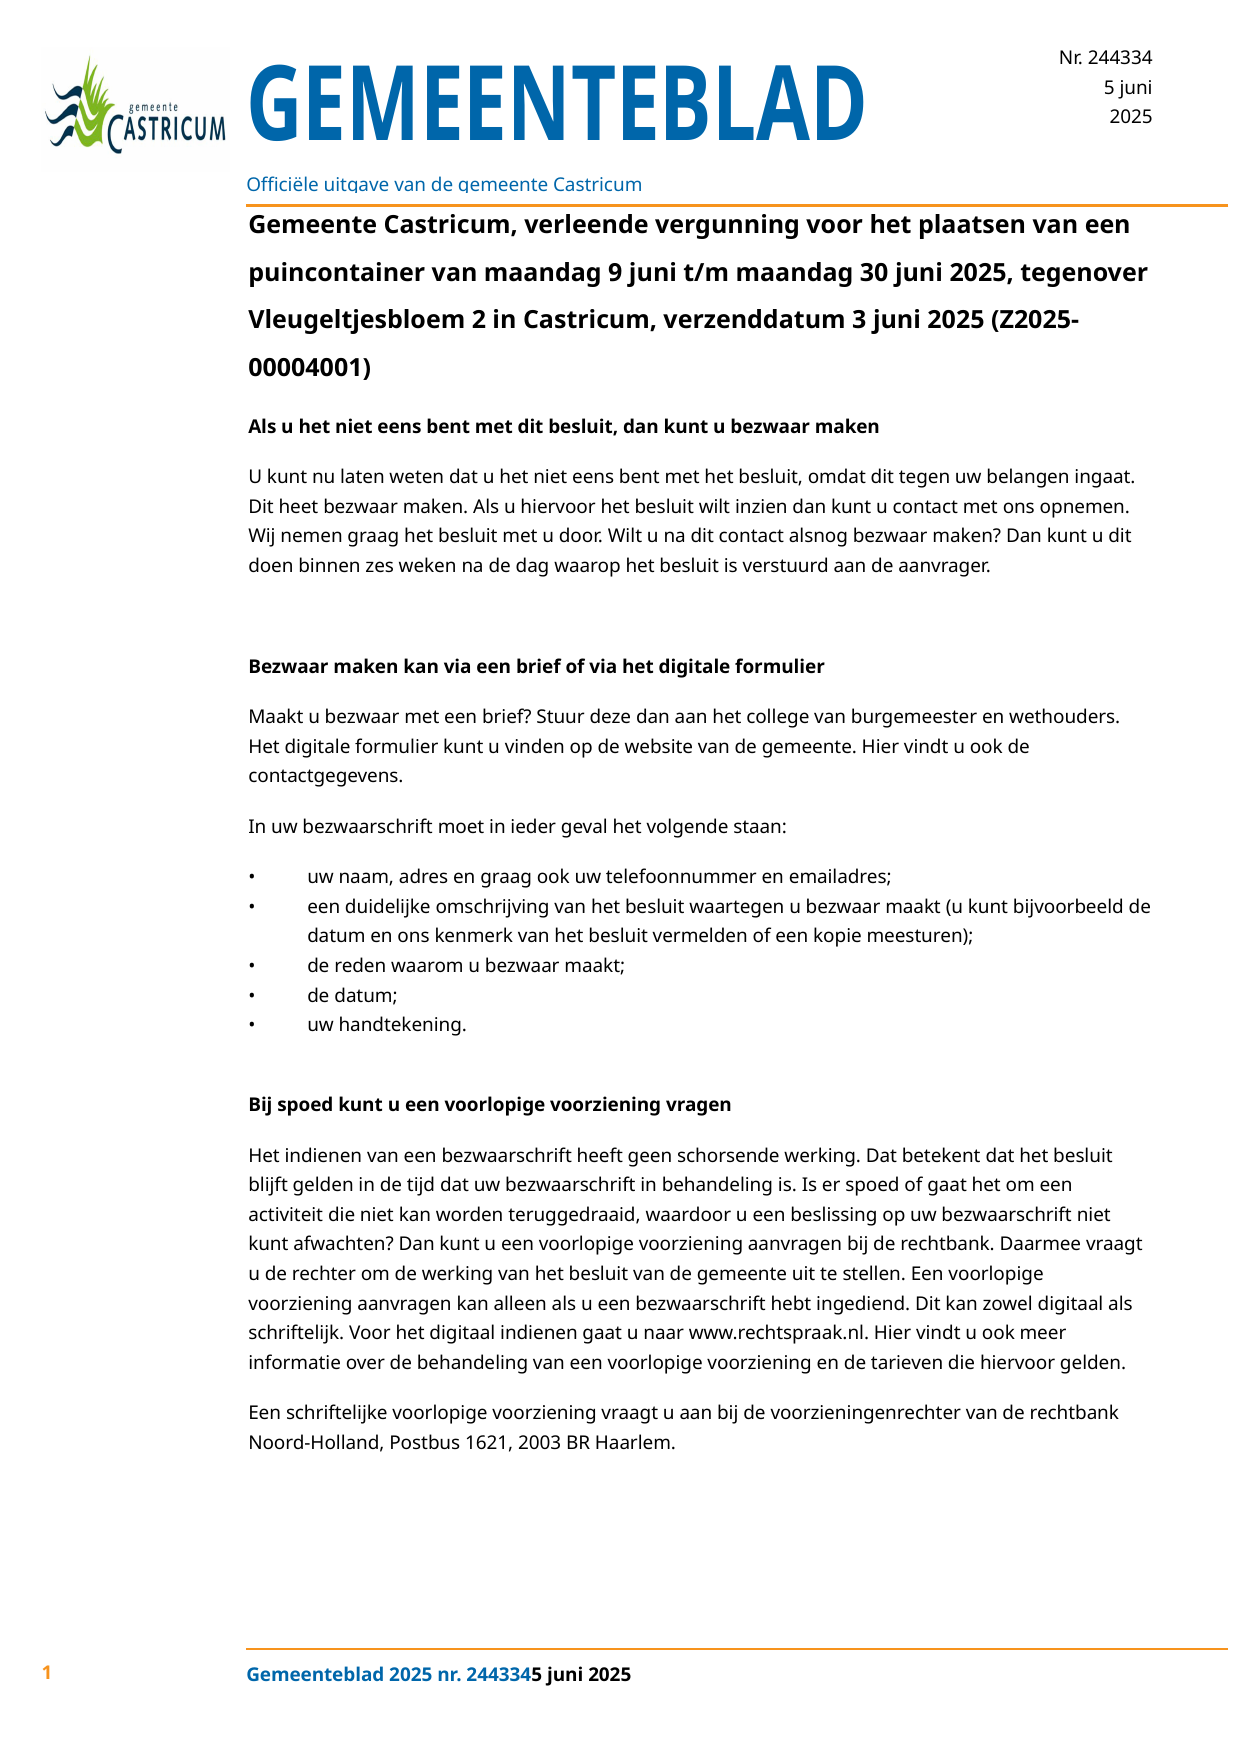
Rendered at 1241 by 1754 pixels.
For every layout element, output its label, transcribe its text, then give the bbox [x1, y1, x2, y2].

list de datum; [248, 982, 1152, 1008]
text Als u het niet eens bent met dit besluit, dan kunt u bezwaar maken [248, 413, 1152, 439]
text U kunt nu laten weten dat u het niet eens bent met het besluit, omdat dit tegen uw belangen ingaat. Dit heet bezwaar maken. Als u hiervoor het besluit wilt inzien dan kunt u contact met ons opnemen. Wij nemen graag het besluit met u door. Wilt u na dit contact alsnog bezwaar maken? Dan kunt u dit doen binnen zes weken na de dag waarop het besluit is verstuurd aan de aanvrager. [248, 463, 1152, 578]
text Het indienen van een bezwaarschrift heeft geen schorsende werking. Dat betekent dat het besluit blijft gelden in de tijd dat uw bezwaarschrift in behandeling is. Is er spoed of gaat het om een activiteit die niet kan worden teruggedraaid, waardoor u een beslissing op uw bezwaarschrift niet kunt afwachten? Dan kunt u een voorlopige voorziening aanvragen bij de rechtbank. Daarmee vraagt u de rechter om de werking van het besluit van de gemeente uit te stellen. Een voorlopige voorziening aanvragen kan alleen als u een bezwaarschrift hebt ingediend. Dit kan zowel digitaal als schriftelijk. Voor het digitaal indienen gaat u naar www.rechtspraak.nl. Hier vindt u ook meer informatie over de behandeling van een voorlopige voorziening en de tarieven die hiervoor gelden. [248, 1142, 1152, 1375]
list uw handtekening. [248, 1011, 1152, 1037]
text Maakt u bezwaar met een brief? Stuur deze dan aan het college van burgemeester en wethouders. Het digitale formulier kunt u vinden op de website van de gemeente. Hier vindt u ook de contactgegevens. [248, 703, 1152, 788]
text In uw bezwaarschrift moet in ieder geval het volgende staan: [248, 813, 1152, 839]
text Gemeente Castricum, verleende vergunning voor het plaatsen van een puincontainer van maandag 9 juni t/m maandag 30 juni 2025, tegenover Vleugeltjesbloem 2 in Castricum, verzenddatum 3 juni 2025 (Z2025-00004001) [248, 207, 1152, 384]
text Een schriftelijke voorlopige voorziening vraagt u aan bij de voorzieningenrechter van de rechtbank Noord-Holland, Postbus 1621, 2003 BR Haarlem. [248, 1399, 1152, 1455]
list een duidelijke omschrijving van het besluit waartegen u bezwaar maakt (u kunt bijvoorbeeld de datum en ons kenmerk van het besluit vermelden of een kopie meesturen); [248, 893, 1152, 948]
text Bezwaar maken kan via een brief of via het digitale formulier [248, 653, 1152, 679]
list de reden waarom u bezwaar maakt; [248, 952, 1152, 978]
text Bij spoed kunt u een voorlopige voorziening vragen [248, 1091, 1152, 1117]
picture [41, 47, 231, 172]
list uw naam, adres en graag ook uw telefoonnummer en emailadres; [248, 863, 1152, 889]
